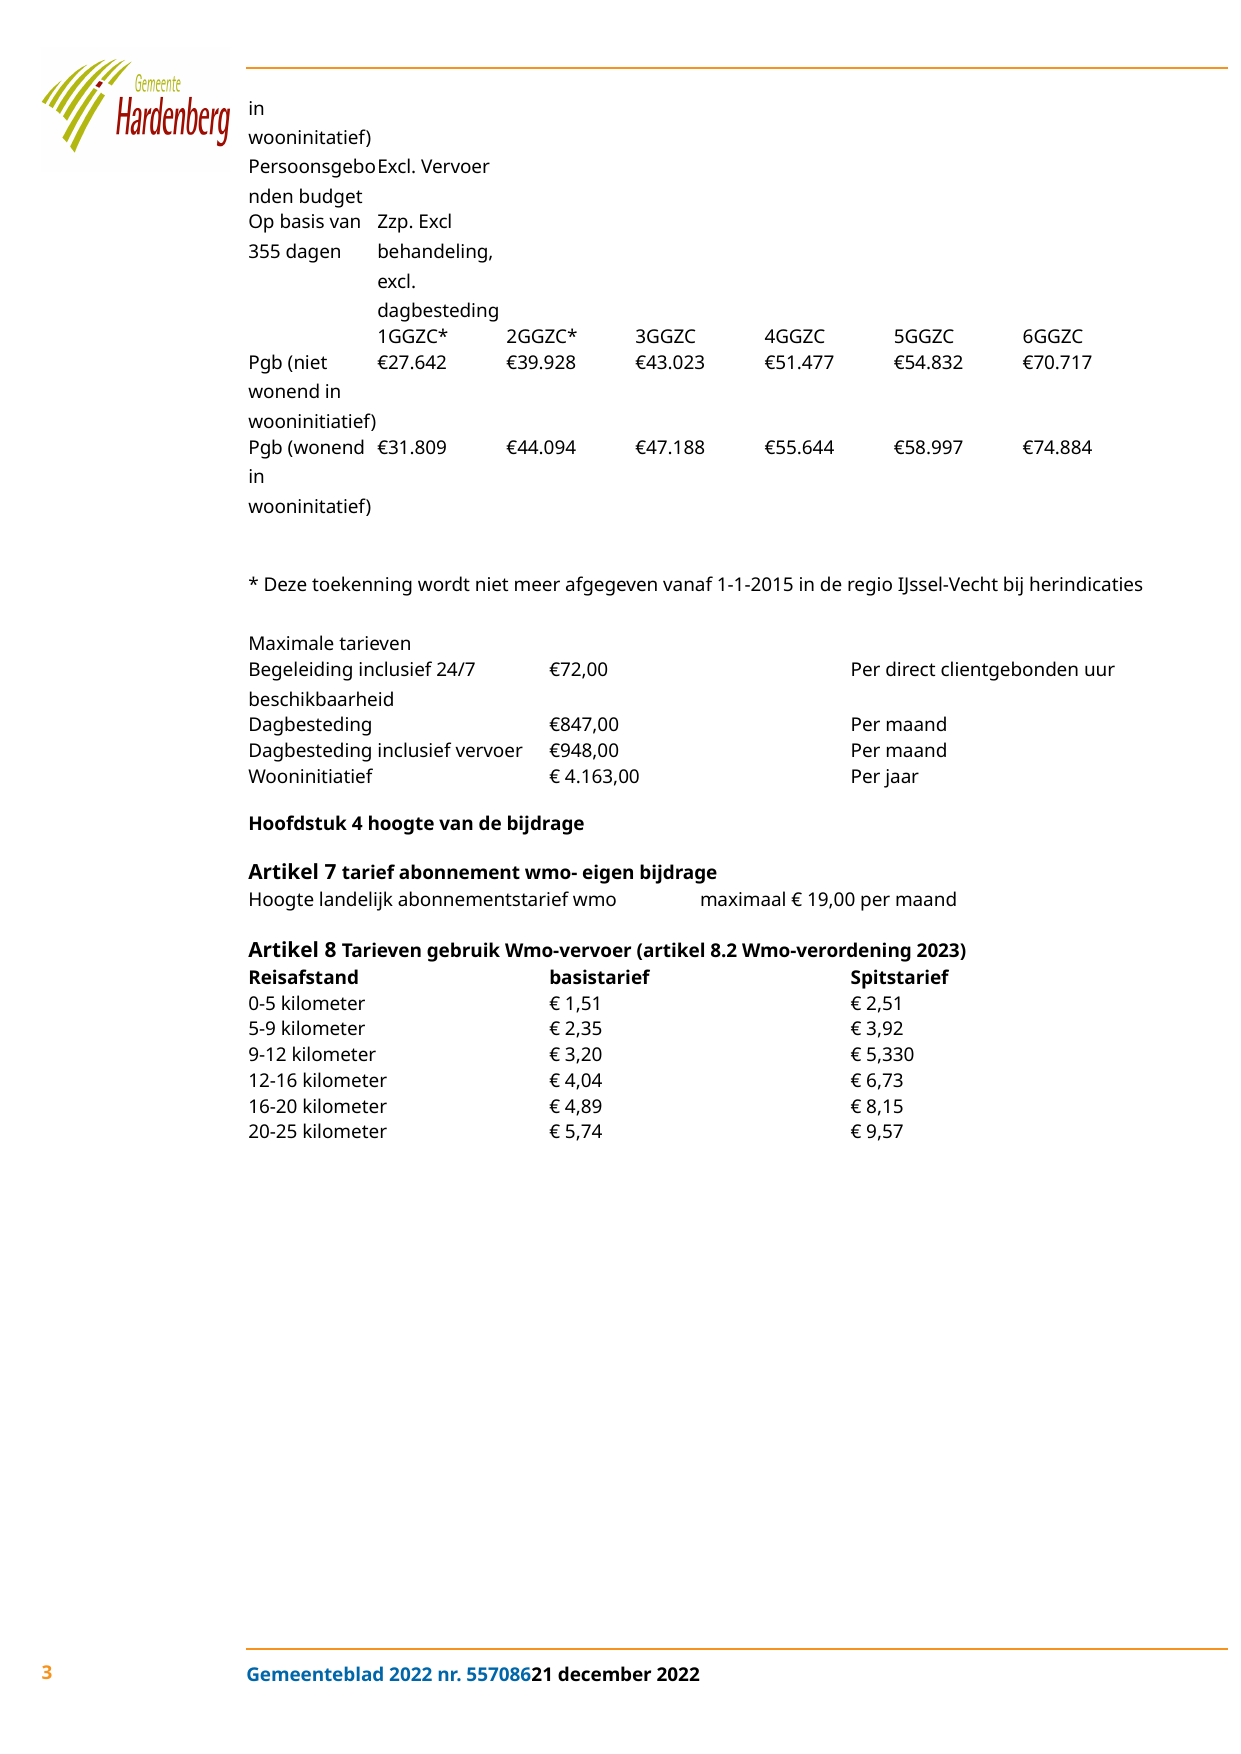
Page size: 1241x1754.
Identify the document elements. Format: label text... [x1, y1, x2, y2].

table_cell 20-25 kilometer [248, 1119, 549, 1144]
table_cell € 6,73 [850, 1067, 1152, 1093]
table_cell Dagbesteding [248, 712, 549, 737]
table_cell €47.188 [635, 434, 764, 519]
table_cell [1023, 95, 1152, 150]
table_cell 0-5 kilometer [248, 990, 549, 1016]
table_cell € 2,51 [850, 990, 1152, 1016]
table_cell 4GGZC [764, 323, 893, 349]
table_cell €948,00 [549, 737, 850, 763]
table_header [850, 631, 1152, 656]
table_cell 5-9 kilometer [248, 1016, 549, 1041]
table_header basistarief [549, 964, 850, 990]
table_cell Zzp. Excl behandeling, excl. dagbesteding [377, 209, 506, 323]
table_cell [764, 209, 893, 323]
table_cell Per maand [850, 737, 1152, 763]
table_header maximaal € 19,00 per maand [700, 886, 1152, 912]
table_cell € 5,74 [549, 1119, 850, 1144]
text Artikel 7 tarief abonnement wmo- eigen bijdrage [248, 857, 1152, 886]
table_cell in wooninitatief) [248, 95, 377, 150]
table_cell 1GGZC* [377, 323, 506, 349]
table_cell €44.094 [506, 434, 635, 519]
table_cell €27.642 [377, 349, 506, 434]
table_cell € 5,330 [850, 1041, 1152, 1067]
table_header Spitstarief [850, 964, 1152, 990]
table_cell € 9,57 [850, 1119, 1152, 1144]
table_cell € 4.163,00 [549, 763, 850, 789]
table_header Maximale tarieven [248, 631, 549, 656]
text Artikel 8 Tarieven gebruik Wmo-vervoer (artikel 8.2 Wmo-verordening 2023) [248, 936, 1152, 964]
table_cell [1023, 209, 1152, 323]
table_cell €51.477 [764, 349, 893, 434]
table_cell € 2,35 [549, 1016, 850, 1041]
table_cell € 3,20 [549, 1041, 850, 1067]
table_cell Per direct clientgebonden uur [850, 656, 1152, 712]
table_cell €43.023 [635, 349, 764, 434]
table_cell 5GGZC [894, 323, 1022, 349]
table_header Reisafstand [248, 964, 549, 990]
table_cell €54.832 [894, 349, 1022, 434]
table_header Persoonsgebonden budget [248, 154, 377, 209]
text * Deze toekenning wordt niet meer afgegeven vanaf 1-1-2015 in de regio IJssel-Vecht bij herindicaties [248, 571, 1152, 597]
table_cell Pgb (niet wonend in wooninitiatief) [248, 349, 377, 434]
text Hoofdstuk 4 hoogte van de bijdrage [248, 808, 1152, 836]
table_cell Begeleiding inclusief 24/7 beschikbaarheid [248, 656, 549, 712]
table_cell €39.928 [506, 349, 635, 434]
table_header Excl. Vervoer [377, 154, 506, 209]
table_cell Wooninitiatief [248, 763, 549, 789]
table_cell € 8,15 [850, 1093, 1152, 1118]
table_cell Dagbesteding inclusief vervoer [248, 737, 549, 763]
table_cell Pgb (wonend in wooninitatief) [248, 434, 377, 519]
table_cell 6GGZC [1023, 323, 1152, 349]
table_cell Op basis van 355 dagen [248, 209, 377, 323]
table_cell [377, 95, 506, 150]
table_cell € 1,51 [549, 990, 850, 1016]
table_cell €74.884 [1023, 434, 1152, 519]
table_cell 12-16 kilometer [248, 1067, 549, 1093]
table_cell Per maand [850, 712, 1152, 737]
table_cell € 4,04 [549, 1067, 850, 1093]
table_cell [894, 209, 1022, 323]
table_cell € 3,92 [850, 1016, 1152, 1041]
table_cell 16-20 kilometer [248, 1093, 549, 1118]
table_cell €31.809 [377, 434, 506, 519]
table_cell € 4,89 [549, 1093, 850, 1118]
table_cell €72,00 [549, 656, 850, 712]
table_cell 9-12 kilometer [248, 1041, 549, 1067]
table_cell [635, 95, 764, 150]
table_cell €58.997 [894, 434, 1022, 519]
table_cell €55.644 [764, 434, 893, 519]
table_cell [764, 95, 893, 150]
table_cell [506, 209, 635, 323]
table_cell Per jaar [850, 763, 1152, 789]
table_cell €70.717 [1023, 349, 1152, 434]
table_cell [506, 95, 635, 150]
table_cell [248, 323, 377, 349]
table_header Hoogte landelijk abonnementstarief wmo [248, 886, 700, 912]
table_cell €847,00 [549, 712, 850, 737]
table_cell [894, 95, 1022, 150]
table_header [506, 154, 1152, 209]
picture [41, 47, 231, 172]
table_header [549, 631, 850, 656]
table_cell 2GGZC* [506, 323, 635, 349]
table_cell 3GGZC [635, 323, 764, 349]
table_cell [635, 209, 764, 323]
